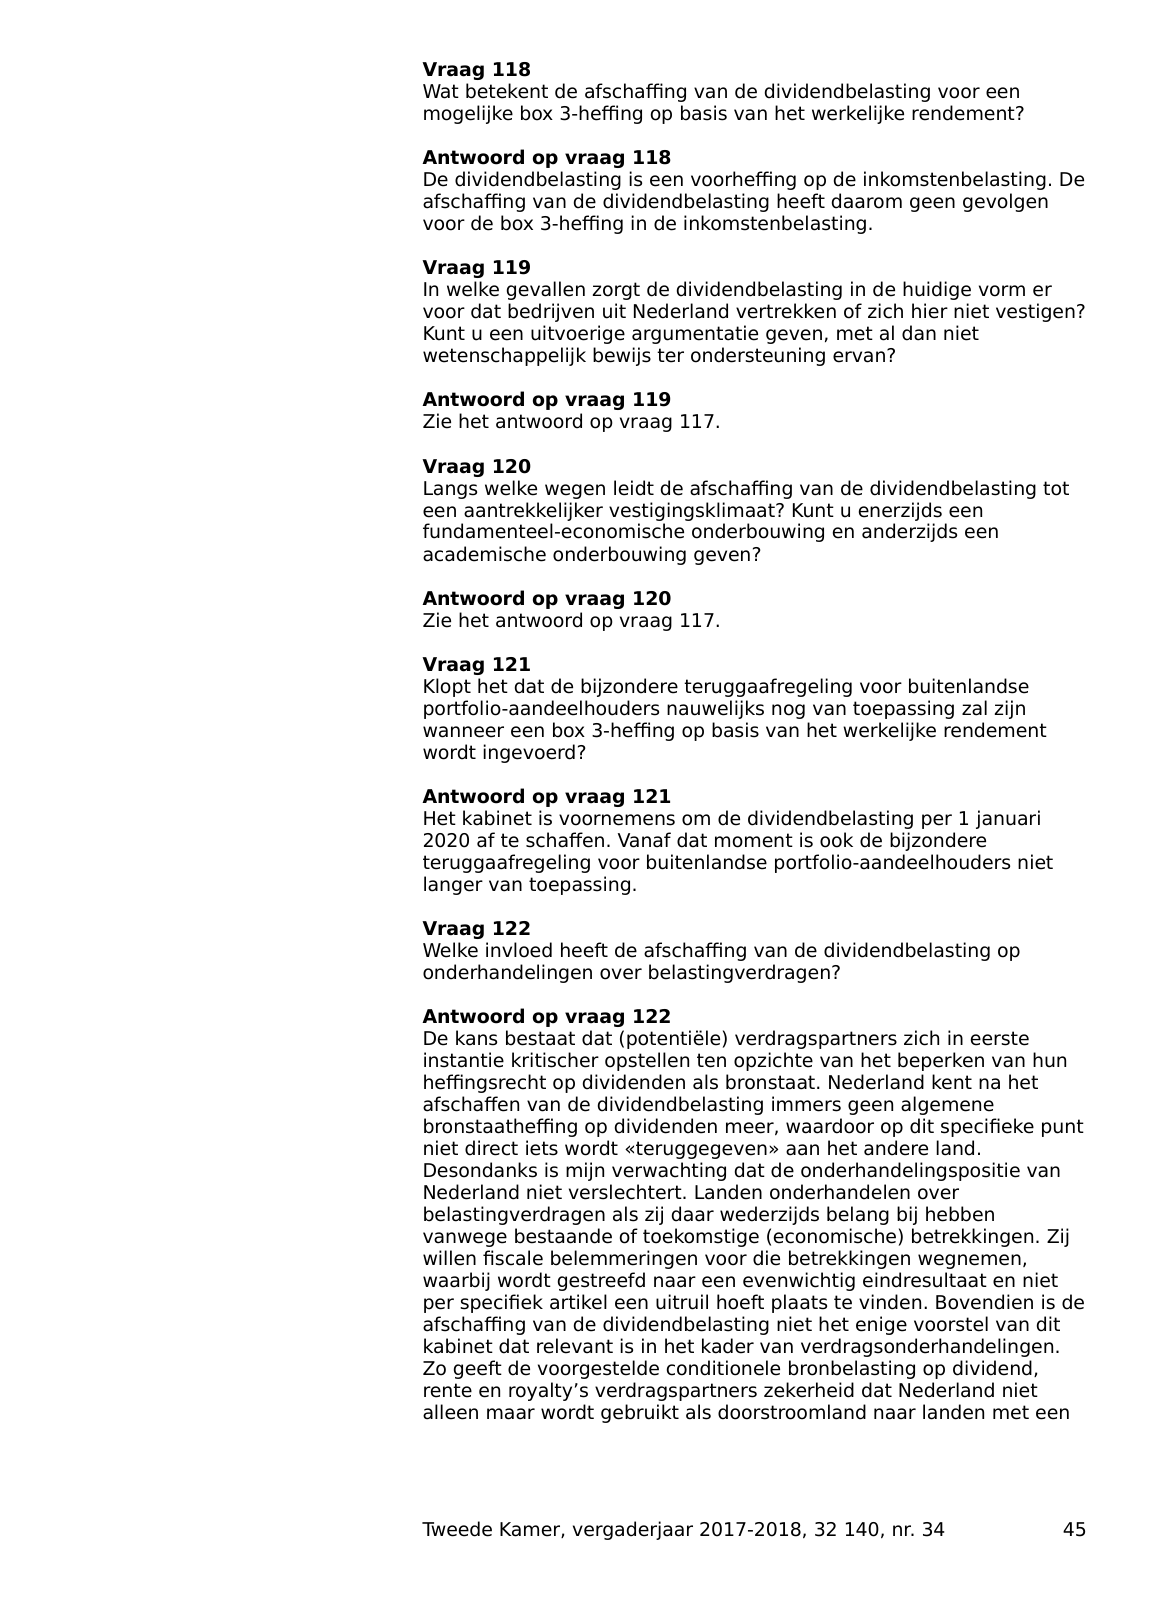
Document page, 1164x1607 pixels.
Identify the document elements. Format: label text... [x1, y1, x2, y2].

text Langs welke wegen leidt de afschaffing van de dividendbelasting tot een aantrekkelijker vestigingsklimaat? Kunt u enerzijds een fundamenteel-economische onderbouwing en anderzijds een academische onderbouwing geven? [422, 477, 1087, 565]
text Antwoord op vraag 122 [422, 1006, 1087, 1028]
text Antwoord op vraag 119 [422, 389, 1087, 411]
text In welke gevallen zorgt de dividendbelasting in de huidige vorm er voor dat bedrijven uit Nederland vertrekken of zich hier niet vestigen? Kunt u een uitvoerige argumentatie geven, met al dan niet wetenschappelijk bewijs ter ondersteuning ervan? [422, 279, 1087, 367]
text De dividendbelasting is een voorheffing op de inkomstenbelasting. De afschaffing van de dividendbelasting heeft daarom geen gevolgen voor de box 3-heffing in de inkomstenbelasting. [422, 169, 1087, 235]
text Antwoord op vraag 120 [422, 588, 1087, 609]
text Vraag 118 [422, 59, 1087, 81]
text Desondanks is mijn verwachting dat de onderhandelingspositie van Nederland niet verslechtert. Landen onderhandelen over belastingverdragen als zij daar wederzijds belang bij hebben vanwege bestaande of toekomstige (economische) betrekkingen. Zij willen fiscale belemmeringen voor die betrekkingen wegnemen, waarbij wordt gestreefd naar een evenwichtig eindresultaat en niet per specifiek artikel een uitruil hoeft plaats te vinden. Bovendien is de afschaffing van de dividendbelasting niet het enige voorstel van dit kabinet dat relevant is in het kader van verdragsonderhandelingen. Zo geeft de voorgestelde conditionele bronbelasting op dividend, rente en royalty’s verdragspartners zekerheid dat Nederland niet alleen maar wordt gebruikt als doorstroomland naar landen met een [422, 1160, 1087, 1424]
text De kans bestaat dat (potentiële) verdragspartners zich in eerste instantie kritischer opstellen ten opzichte van het beperken van hun heffingsrecht op dividenden als bronstaat. Nederland kent na het afschaffen van de dividendbelasting immers geen algemene bronstaatheffing op dividenden meer, waardoor op dit specifieke punt niet direct iets wordt «teruggegeven» aan het andere land. [422, 1028, 1087, 1160]
text Antwoord op vraag 118 [422, 147, 1087, 169]
text Wat betekent de afschaffing van de dividendbelasting voor een mogelijke box 3-heffing op basis van het werkelijke rendement? [422, 81, 1087, 125]
text Zie het antwoord op vraag 117. [422, 609, 1087, 632]
text Zie het antwoord op vraag 117. [422, 411, 1087, 433]
text Vraag 121 [422, 654, 1087, 676]
text Vraag 120 [422, 456, 1087, 477]
text Vraag 122 [422, 918, 1087, 940]
text Welke invloed heeft de afschaffing van de dividendbelasting op onderhandelingen over belastingverdragen? [422, 940, 1087, 984]
text Het kabinet is voornemens om de dividendbelasting per 1 januari 2020 af te schaffen. Vanaf dat moment is ook de bijzondere teruggaafregeling voor buitenlandse portfolio-aandeelhouders niet langer van toepassing. [422, 808, 1087, 896]
text Klopt het dat de bijzondere teruggaafregeling voor buitenlandse portfolio-aandeelhouders nauwelijks nog van toepassing zal zijn wanneer een box 3-heffing op basis van het werkelijke rendement wordt ingevoerd? [422, 676, 1087, 764]
text Vraag 119 [422, 257, 1087, 279]
text Antwoord op vraag 121 [422, 786, 1087, 808]
